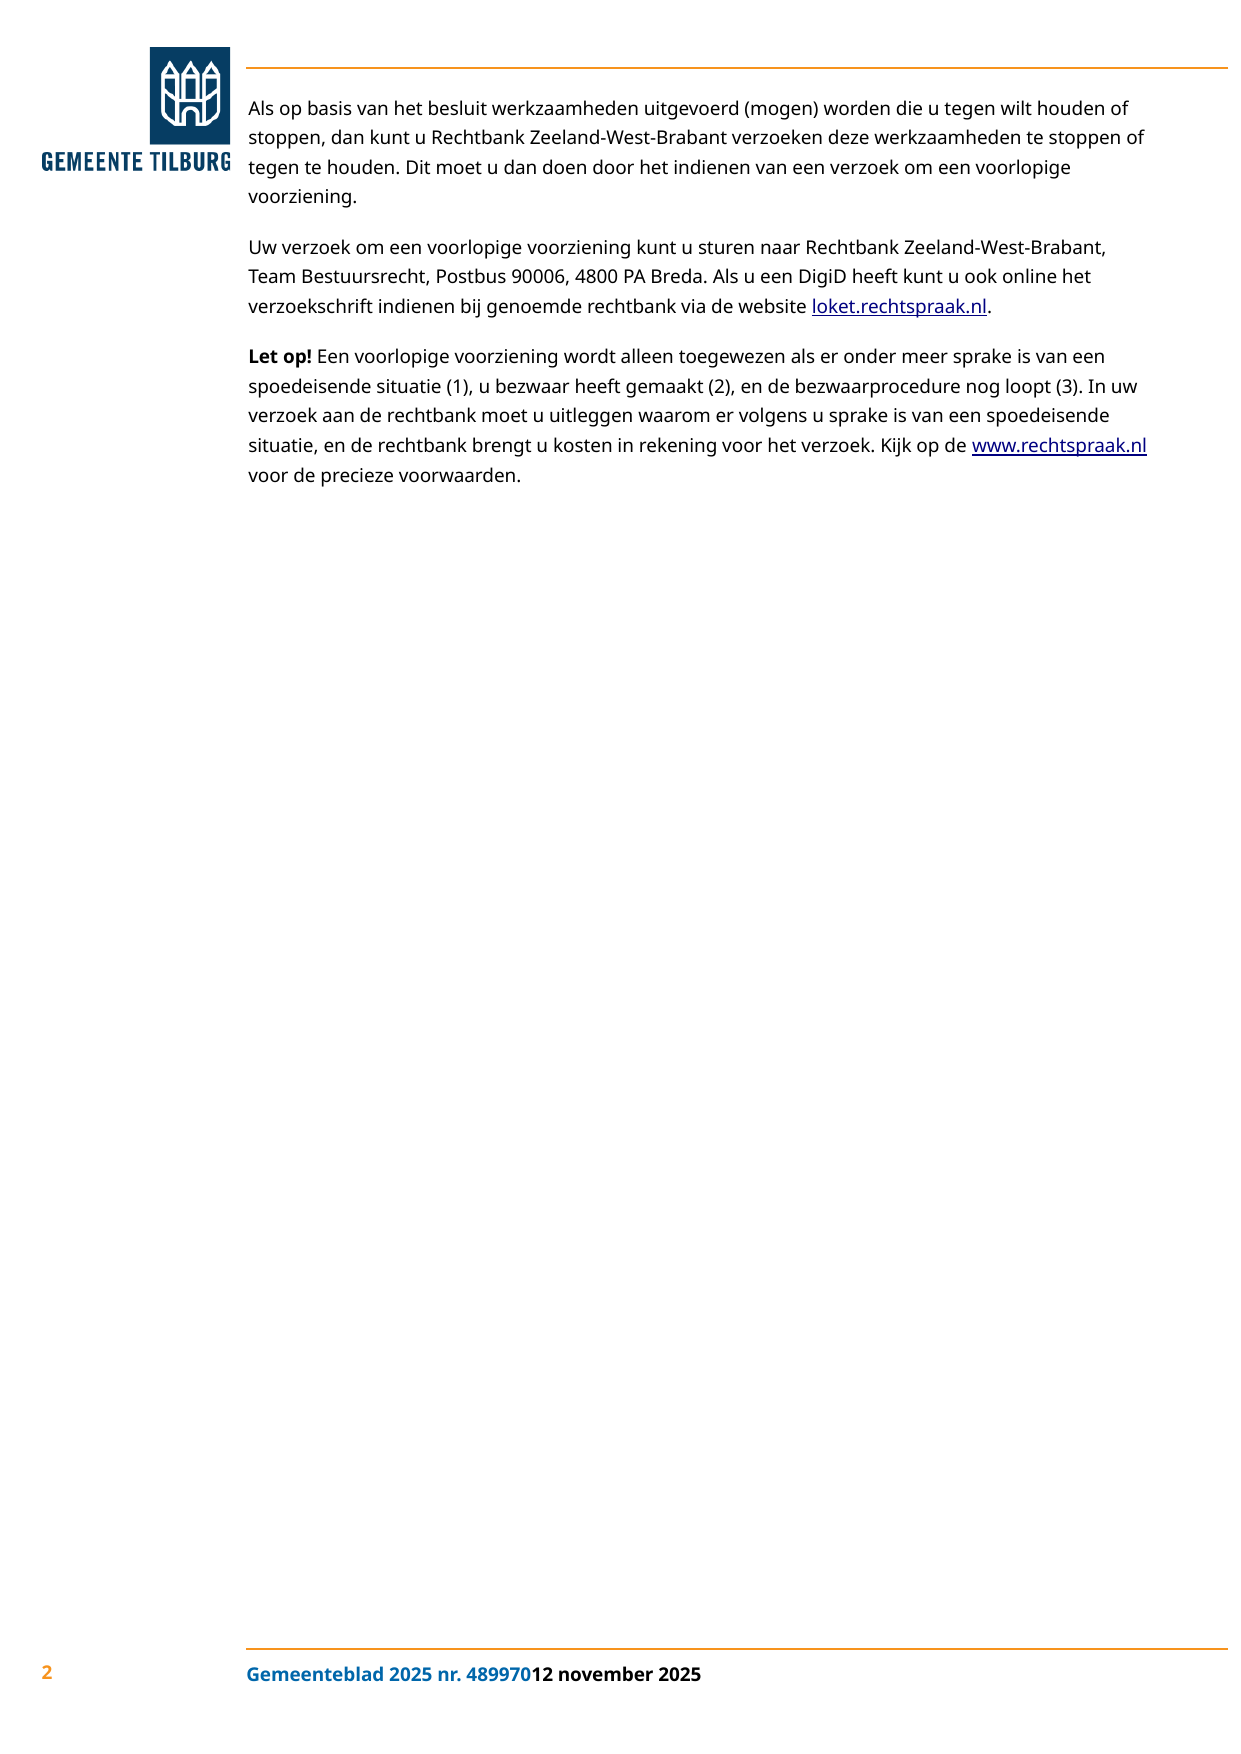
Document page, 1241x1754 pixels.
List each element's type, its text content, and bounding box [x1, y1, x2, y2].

text Let op! Een voorlopige voorziening wordt alleen toegewezen als er onder meer sprake is van een spoedeisende situatie (1), u bezwaar heeft gemaakt (2), en de bezwaarprocedure nog loopt (3). In uw verzoek aan de rechtbank moet u uitleggen waarom er volgens u sprake is van een spoedeisende situatie, en de rechtbank brengt u kosten in rekening voor het verzoek. Kijk op de www.rechtspraak.nl voor de precieze voorwaarden. [248, 343, 1152, 488]
text Uw verzoek om een voorlopige voorziening kunt u sturen naar Rechtbank Zeeland-West-Brabant, Team Bestuursrecht, Postbus 90006, 4800 PA Breda. Als u een DigiD heeft kunt u ook online het verzoekschrift indienen bij genoemde rechtbank via de website loket.rechtspraak.nl. [248, 234, 1152, 319]
text Als op basis van het besluit werkzaamheden uitgevoerd (mogen) worden die u tegen wilt houden of stoppen, dan kunt u Rechtbank Zeeland-West-Brabant verzoeken deze werkzaamheden te stoppen of tegen te houden. Dit moet u dan doen door het indienen van een verzoek om een voorlopige voorziening. [248, 95, 1152, 209]
picture [41, 47, 231, 172]
